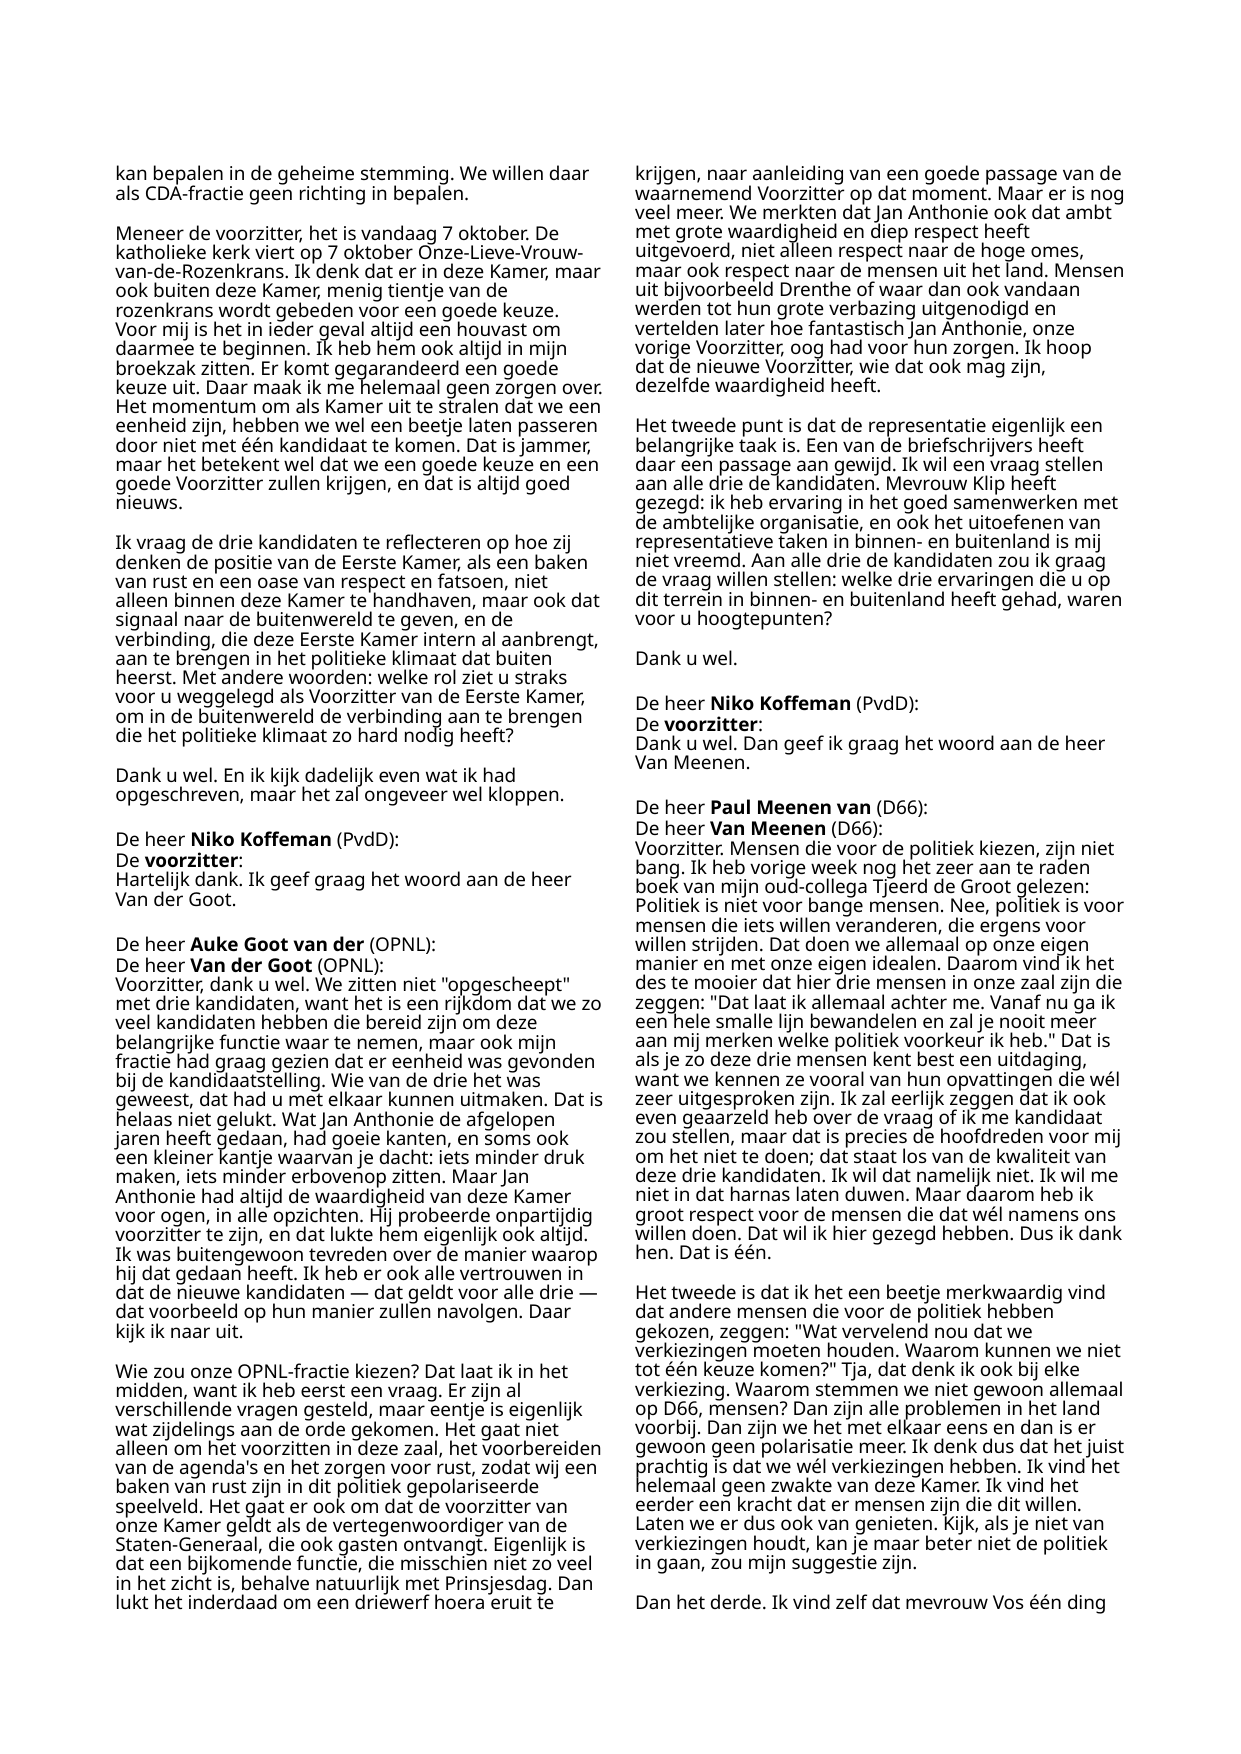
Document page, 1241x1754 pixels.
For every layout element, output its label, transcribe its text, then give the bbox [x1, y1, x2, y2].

text De heer Niko Koffeman (PvdD): [115, 826, 605, 852]
text Dank u wel. [635, 650, 1125, 669]
text Dan het derde. Ik vind zelf dat mevrouw Vos één ding [635, 1594, 1125, 1613]
text Dank u wel. Dan geef ik graag het woord aan de heer Van Meenen. [635, 735, 1125, 774]
text Meneer de voorzitter, het is vandaag 7 oktober. De katholieke kerk viert op 7 oktober Onze-Lieve-Vrouw-van-de-Rozenkrans. Ik denk dat er in deze Kamer, maar ook buiten deze Kamer, menig tientje van de rozenkrans wordt gebeden voor een goede keuze. Voor mij is het in ieder geval altijd een houvast om daarmee te beginnen. Ik heb hem ook altijd in mijn broekzak zitten. Er komt gegarandeerd een goede keuze uit. Daar maak ik me helemaal geen zorgen over. Het momentum om als Kamer uit te stralen dat we een eenheid zijn, hebben we wel een beetje laten passeren door niet met één kandidaat te komen. Dat is jammer, maar het betekent wel dat we een goede keuze en een goede Voorzitter zullen krijgen, en dat is altijd goed nieuws. [115, 224, 605, 514]
text De heer Auke Goot van der (OPNL): [115, 931, 605, 957]
text krijgen, naar aanleiding van een goede passage van de waarnemend Voorzitter op dat moment. Maar er is nog veel meer. We merkten dat Jan Anthonie ook dat ambt met grote waardigheid en diep respect heeft uitgevoerd, niet alleen respect naar de hoge omes, maar ook respect naar de mensen uit het land. Mensen uit bijvoorbeeld Drenthe of waar dan ook vandaan werden tot hun grote verbazing uitgenodigd en vertelden later hoe fantastisch Jan Anthonie, onze vorige Voorzitter, oog had voor hun zorgen. Ik hoop dat de nieuwe Voorzitter, wie dat ook mag zijn, dezelfde waardigheid heeft. [635, 165, 1125, 397]
text Het tweede punt is dat de representatie eigenlijk een belangrijke taak is. Een van de briefschrijvers heeft daar een passage aan gewijd. Ik wil een vraag stellen aan alle drie de kandidaten. Mevrouw Klip heeft gezegd: ik heb ervaring in het goed samenwerken met de ambtelijke organisatie, en ook het uitoefenen van representatieve taken in binnen- en buitenland is mij niet vreemd. Aan alle drie de kandidaten zou ik graag de vraag willen stellen: welke drie ervaringen die u op dit terrein in binnen- en buitenland heeft gehad, waren voor u hoogtepunten? [635, 417, 1125, 629]
text Hartelijk dank. Ik geef graag het woord aan de heer Van der Goot. [115, 871, 605, 910]
text Ik vraag de drie kandidaten te reflecteren op hoe zij denken de positie van de Eerste Kamer, als een baken van rust en een oase van respect en fatsoen, niet alleen binnen deze Kamer te handhaven, maar ook dat signaal naar de buitenwereld te geven, en de verbinding, die deze Eerste Kamer intern al aanbrengt, aan te brengen in het politieke klimaat dat buiten heerst. Met andere woorden: welke rol ziet u straks voor u weggelegd als Voorzitter van de Eerste Kamer, om in de buitenwereld de verbinding aan te brengen die het politieke klimaat zo hard nodig heeft? [115, 534, 605, 746]
text De voorzitter: [635, 716, 1125, 735]
text kan bepalen in de geheime stemming. We willen daar als CDA-fractie geen richting in bepalen. [115, 165, 605, 204]
text Voorzitter. Mensen die voor de politiek kiezen, zijn niet bang. Ik heb vorige week nog het zeer aan te raden boek van mijn oud-collega Tjeerd de Groot gelezen: Politiek is niet voor bange mensen. Nee, politiek is voor mensen die iets willen veranderen, die ergens voor willen strijden. Dat doen we allemaal op onze eigen manier en met onze eigen idealen. Daarom vind ik het des te mooier dat hier drie mensen in onze zaal zijn die zeggen: "Dat laat ik allemaal achter me. Vanaf nu ga ik een hele smalle lijn bewandelen en zal je nooit meer aan mij merken welke politiek voorkeur ik heb." Dat is als je zo deze drie mensen kent best een uitdaging, want we kennen ze vooral van hun opvattingen die wél zeer uitgesproken zijn. Ik zal eerlijk zeggen dat ik ook even geaarzeld heb over de vraag of ik me kandidaat zou stellen, maar dat is precies de hoofdreden voor mij om het niet te doen; dat staat los van de kwaliteit van deze drie kandidaten. Ik wil dat namelijk niet. Ik wil me niet in dat harnas laten duwen. Maar daarom heb ik groot respect voor de mensen die dat wél namens ons willen doen. Dat wil ik hier gezegd hebben. Dus ik dank hen. Dat is één. [635, 839, 1125, 1263]
text Het tweede is dat ik het een beetje merkwaardig vind dat andere mensen die voor de politiek hebben gekozen, zeggen: "Wat vervelend nou dat we verkiezingen moeten houden. Waarom kunnen we niet tot één keuze komen?" Tja, dat denk ik ook bij elke verkiezing. Waarom stemmen we niet gewoon allemaal op D66, mensen? Dan zijn alle problemen in het land voorbij. Dan zijn we het met elkaar eens en dan is er gewoon geen polarisatie meer. Ik denk dus dat het juist prachtig is dat we wél verkiezingen hebben. Ik vind het helemaal geen zwakte van deze Kamer. Ik vind het eerder een kracht dat er mensen zijn die dit willen. Laten we er dus ook van genieten. Kijk, als je niet van verkiezingen houdt, kan je maar beter niet de politiek in gaan, zou mijn suggestie zijn. [635, 1284, 1125, 1573]
text Voorzitter, dank u wel. We zitten niet "opgescheept" met drie kandidaten, want het is een rijkdom dat we zo veel kandidaten hebben die bereid zijn om deze belangrijke functie waar te nemen, maar ook mijn fractie had graag gezien dat er eenheid was gevonden bij de kandidaatstelling. Wie van de drie het was geweest, dat had u met elkaar kunnen uitmaken. Dat is helaas niet gelukt. Wat Jan Anthonie de afgelopen jaren heeft gedaan, had goeie kanten, en soms ook een kleiner kantje waarvan je dacht: iets minder druk maken, iets minder erbovenop zitten. Maar Jan Anthonie had altijd de waardigheid van deze Kamer voor ogen, in alle opzichten. Hij probeerde onpartijdig voorzitter te zijn, en dat lukte hem eigenlijk ook altijd. Ik was buitengewoon tevreden over de manier waarop hij dat gedaan heeft. Ik heb er ook alle vertrouwen in dat de nieuwe kandidaten — dat geldt voor alle drie — dat voorbeeld op hun manier zullen navolgen. Daar kijk ik naar uit. [115, 976, 605, 1342]
text Wie zou onze OPNL-fractie kiezen? Dat laat ik in het midden, want ik heb eerst een vraag. Er zijn al verschillende vragen gesteld, maar eentje is eigenlijk wat zijdelings aan de orde gekomen. Het gaat niet alleen om het voorzitten in deze zaal, het voorbereiden van de agenda's en het zorgen voor rust, zodat wij een baken van rust zijn in dit politiek gepolariseerde speelveld. Het gaat er ook om dat de voorzitter van onze Kamer geldt als de vertegenwoordiger van de Staten-Generaal, die ook gasten ontvangt. Eigenlijk is dat een bijkomende functie, die misschien niet zo veel in het zicht is, behalve natuurlijk met Prinsjesdag. Dan lukt het inderdaad om een driewerf hoera eruit te [115, 1363, 605, 1613]
text De heer Niko Koffeman (PvdD): [635, 690, 1125, 716]
text De heer Paul Meenen van (D66): [635, 794, 1125, 820]
text De heer Van Meenen (D66): [635, 820, 1125, 839]
text Dank u wel. En ik kijk dadelijk even wat ik had opgeschreven, maar het zal ongeveer wel kloppen. [115, 767, 605, 806]
text De voorzitter: [115, 852, 605, 871]
text De heer Van der Goot (OPNL): [115, 957, 605, 976]
